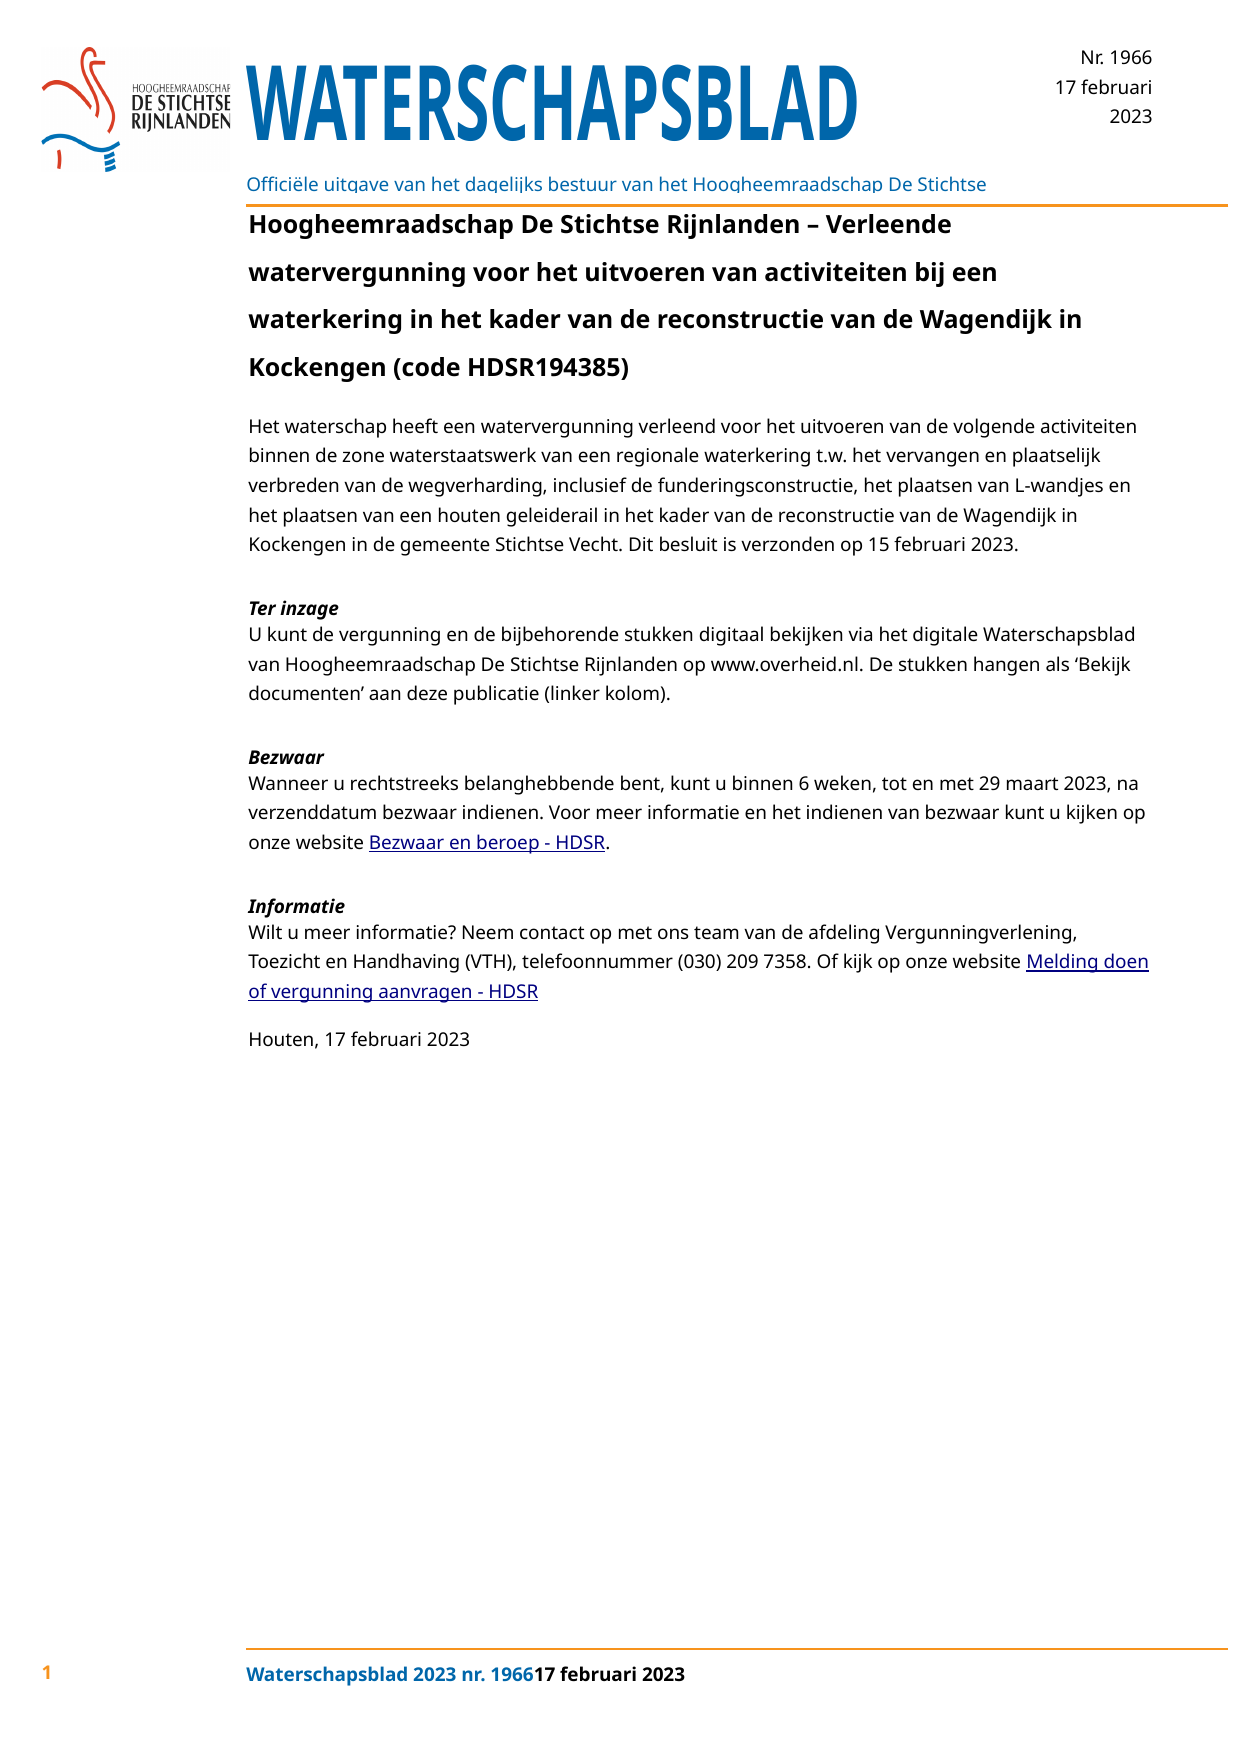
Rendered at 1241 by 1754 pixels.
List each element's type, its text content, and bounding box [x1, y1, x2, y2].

text Wanneer u rechtstreeks belanghebbende bent, kunt u binnen 6 weken, tot en met 29 maart 2023, na verzenddatum bezwaar indienen. Voor meer informatie en het indienen van bezwaar kunt u kijken op onze website Bezwaar en beroep - HDSR. [248, 770, 1152, 855]
text Informatie [248, 893, 1152, 919]
text U kunt de vergunning en de bijbehorende stukken digitaal bekijken via het digitale Waterschapsblad van Hoogheemraadschap De Stichtse Rijnlanden op www.overheid.nl. De stukken hangen als ‘Bekijk documenten’ aan deze publicatie (linker kolom). [248, 621, 1152, 706]
text Houten, 17 februari 2023 [248, 1026, 1152, 1052]
text Ter inzage [248, 595, 1152, 621]
text Het waterschap heeft een watervergunning verleend voor het uitvoeren van de volgende activiteiten binnen de zone waterstaatswerk van een regionale waterkering t.w. het vervangen en plaatselijk verbreden van de wegverharding, inclusief de funderingsconstructie, het plaatsen van L-wandjes en het plaatsen van een houten geleiderail in het kader van de reconstructie van de Wagendijk in Kockengen in de gemeente Stichtse Vecht. Dit besluit is verzonden op 15 februari 2023. [248, 413, 1152, 557]
text Hoogheemraadschap De Stichtse Rijnlanden – Verleende watervergunning voor het uitvoeren van activiteiten bij een waterkering in het kader van de reconstructie van de Wagendijk in Kockengen (code HDSR194385) [248, 207, 1152, 384]
text Wilt u meer informatie? Neem contact op met ons team van de afdeling Vergunningverlening, Toezicht en Handhaving (VTH), telefoonnummer (030) 209 7358. Of kijk op onze website Melding doen of vergunning aanvragen - HDSR [248, 919, 1152, 1004]
picture [41, 47, 231, 172]
text Bezwaar [248, 744, 1152, 770]
